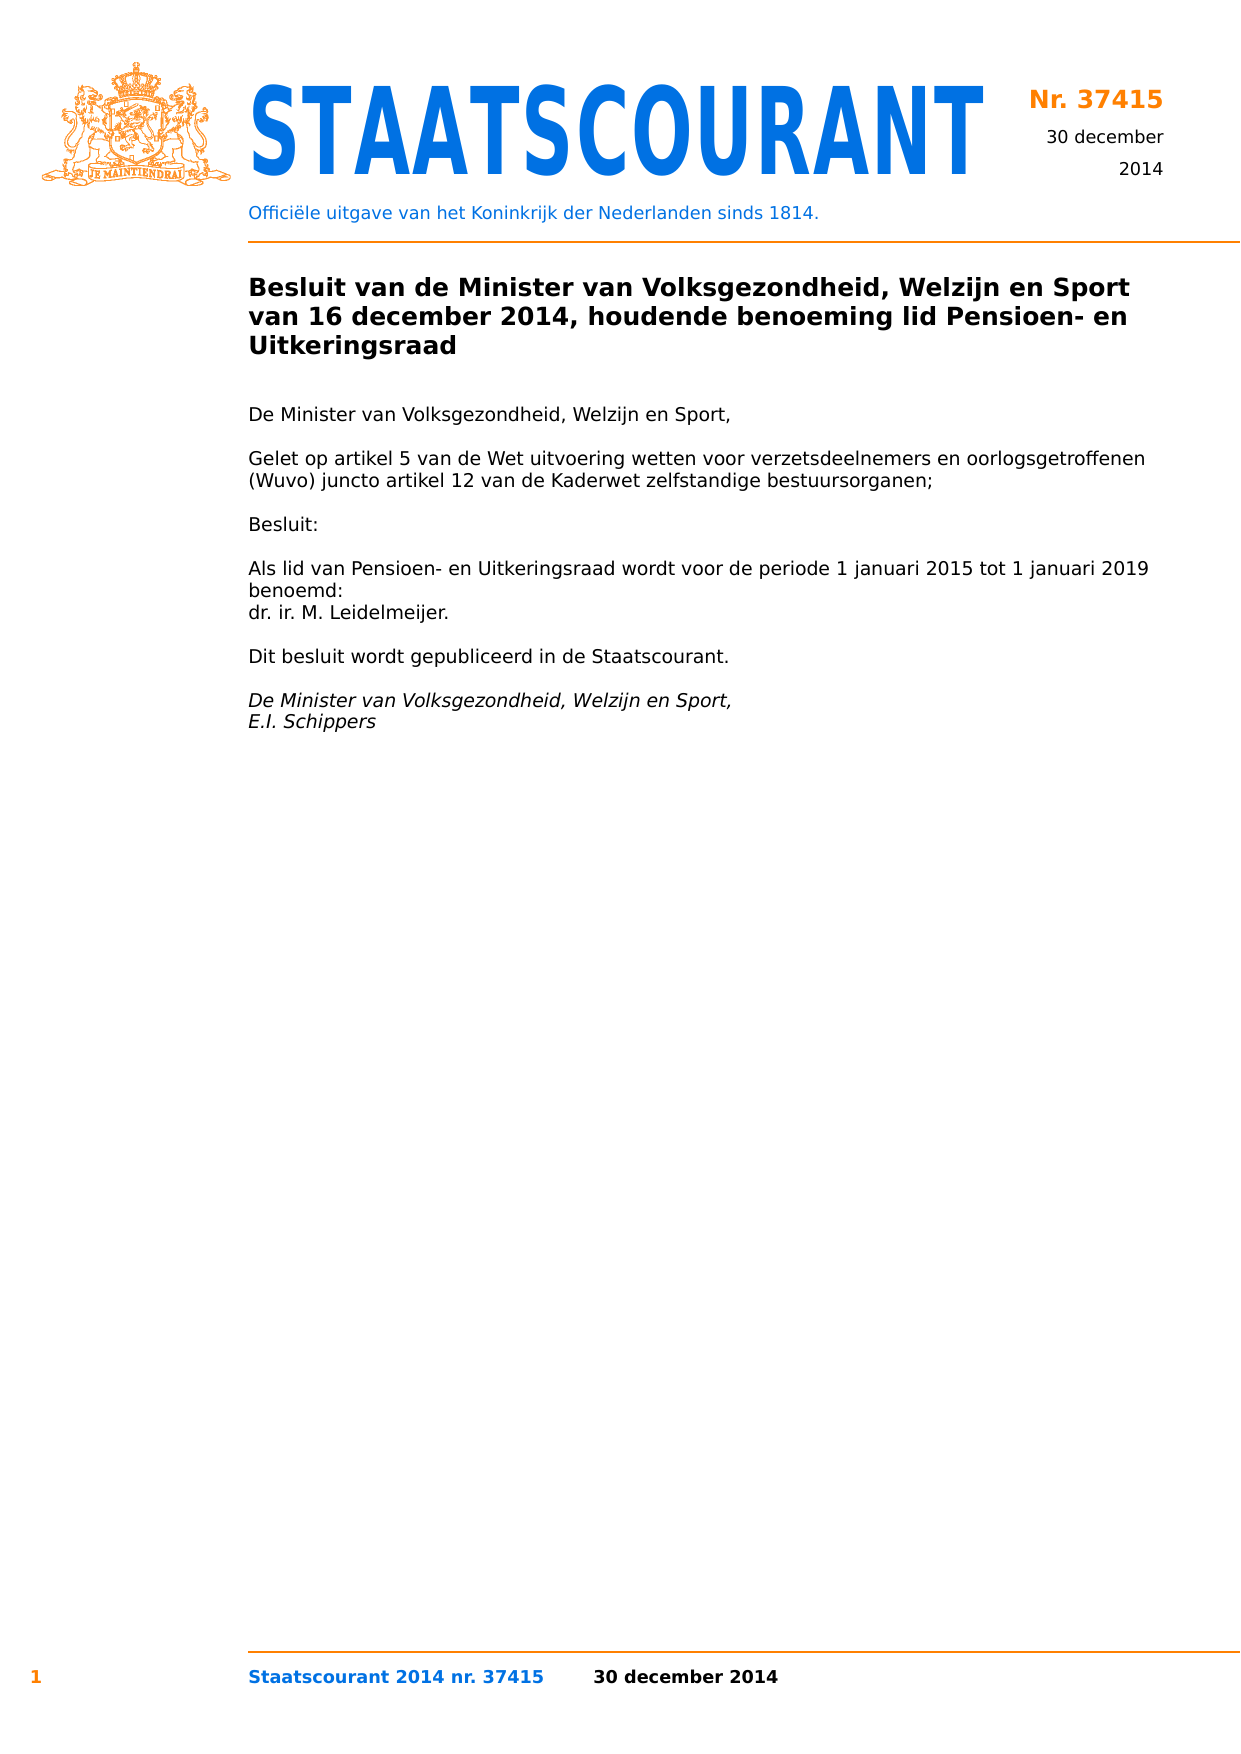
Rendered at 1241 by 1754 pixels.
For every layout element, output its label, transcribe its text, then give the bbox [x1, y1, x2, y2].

text Als lid van Pensioen- en Uitkeringsraad wordt voor de periode 1 januari 2015 tot 1 januari 2019 benoemd: [248, 558, 1163, 602]
text Besluit: [248, 514, 1163, 536]
table_cell 2014 [998, 153, 1240, 203]
table_cell Officiële uitgave van het Koninkrijk der Nederlanden sinds 1814. [248, 203, 1240, 241]
text Dit besluit wordt gepubliceerd in de Staatscourant. [248, 646, 1163, 668]
table_header [25, 62, 248, 241]
table_cell 30 december [998, 121, 1240, 153]
table_header Nr. 37415 [998, 62, 1240, 121]
text De Minister van Volksgezondheid, Welzijn en Sport, [248, 404, 1163, 426]
table_header STAATSCOURANT [248, 62, 998, 203]
text dr. ir. M. Leidelmeijer. [248, 602, 1163, 624]
text De Minister van Volksgezondheid, Welzijn en Sport, E.I. Schippers [248, 689, 1163, 733]
picture [41, 62, 231, 186]
text Gelet op artikel 5 van de Wet uitvoering wetten voor verzetsdeelnemers en oorlogsgetroffenen (Wuvo) juncto artikel 12 van de Kaderwet zelfstandige bestuursorganen; [248, 448, 1163, 492]
subtitle Besluit van de Minister van Volksgezondheid, Welzijn en Sport van 16 december 2014, houdende benoeming lid Pensioen- en Uitkeringsraad [248, 273, 1163, 361]
